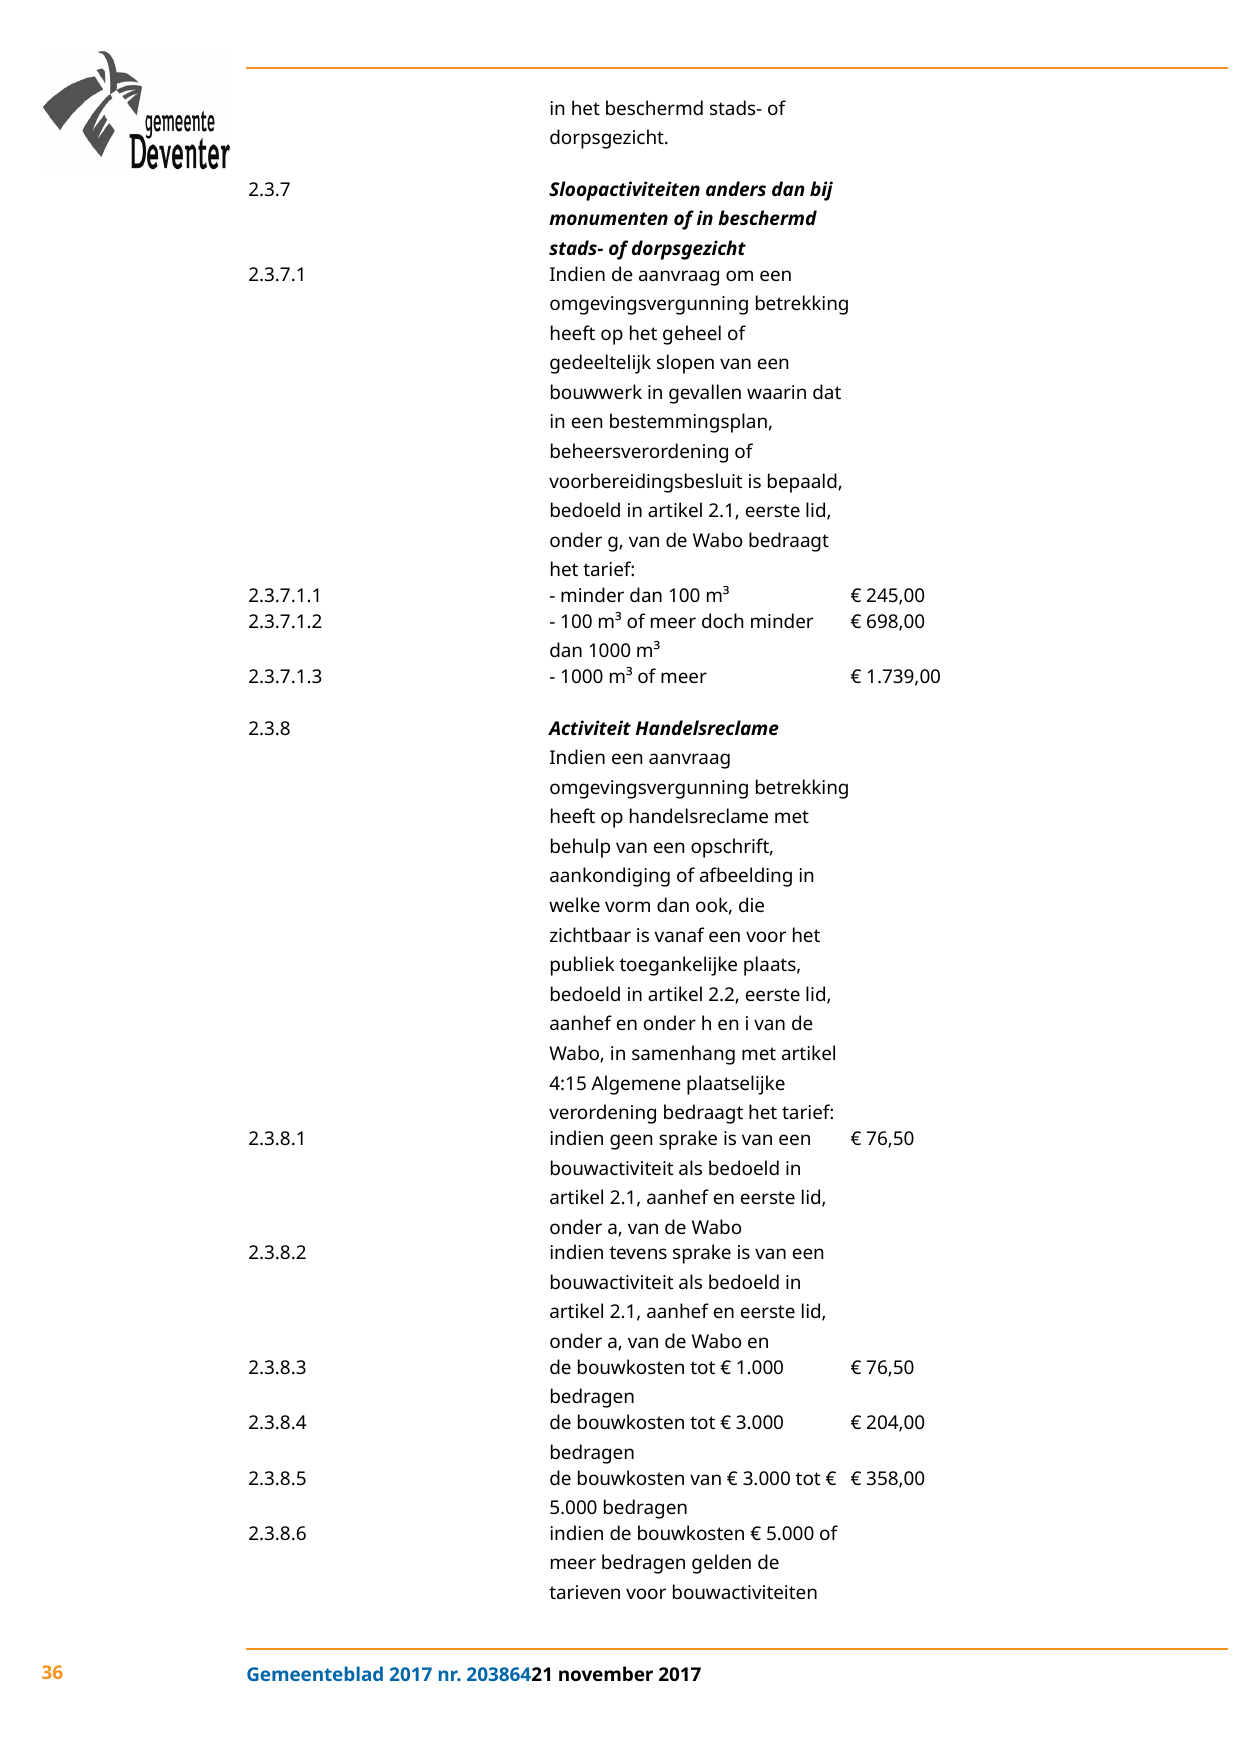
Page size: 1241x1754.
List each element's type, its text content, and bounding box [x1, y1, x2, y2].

table_cell € 76,50 [850, 1125, 1152, 1239]
table_cell indien tevens sprake is van een bouwactiviteit als bedoeld in artikel 2.1, aanhef en eerste lid, onder a, van de Wabo en [549, 1240, 850, 1354]
table_cell [850, 95, 1152, 150]
table_cell € 245,00 [850, 582, 1152, 608]
table_cell € 204,00 [850, 1409, 1152, 1465]
table_cell [850, 176, 1152, 261]
table_cell 2.3.7.1.2 [248, 608, 549, 663]
table_cell € 358,00 [850, 1465, 1152, 1520]
table_cell de bouwkosten tot € 3.000 bedragen [549, 1409, 850, 1465]
table_cell Activiteit Handelsreclame Indien een aanvraag omgevingsvergunning betrekking heeft op handelsreclame met behulp van een opschrift, aankondiging of afbeelding in welke vorm dan ook, die zichtbaar is vanaf een voor het publiek toegankelijke plaats, bedoeld in artikel 2.2, eerste lid, aanhef en onder h en i van de Wabo, in samenhang met artikel 4:15 Algemene plaatselijke verordening bedraagt het tarief: [549, 715, 850, 1125]
table_cell Sloopactiviteiten anders dan bij monumenten of in beschermd stads- of dorpsgezicht [549, 176, 850, 261]
table_cell [248, 689, 549, 715]
table_cell 2.3.7 [248, 176, 549, 261]
table_cell - minder dan 100 m³ [549, 582, 850, 608]
table_cell 2.3.8.2 [248, 1240, 549, 1354]
table_cell € 698,00 [850, 608, 1152, 663]
table_cell [549, 689, 850, 715]
table_cell [850, 150, 1152, 176]
table_cell - 1000 m³ of meer [549, 663, 850, 689]
table_cell € 1.739,00 [850, 663, 1152, 689]
table_cell indien geen sprake is van een bouwactiviteit als bedoeld in artikel 2.1, aanhef en eerste lid, onder a, van de Wabo [549, 1125, 850, 1239]
table_cell de bouwkosten tot € 1.000 bedragen [549, 1354, 850, 1409]
table_cell 2.3.8.5 [248, 1465, 549, 1520]
table_cell indien de bouwkosten € 5.000 of meer bedragen gelden de tarieven voor bouwactiviteiten [549, 1520, 850, 1605]
table_cell de bouwkosten van € 3.000 tot € 5.000 bedragen [549, 1465, 850, 1520]
table_cell - 100 m³ of meer doch minder dan 1000 m³ [549, 608, 850, 663]
table_cell [248, 95, 549, 150]
table_cell in het beschermd stads- of dorpsgezicht. [549, 95, 850, 150]
table_cell € 76,50 [850, 1354, 1152, 1409]
table_cell 2.3.8.4 [248, 1409, 549, 1465]
table_cell [248, 150, 549, 176]
table_cell 2.3.8 [248, 715, 549, 1125]
table_cell 2.3.7.1.3 [248, 663, 549, 689]
table_cell [850, 715, 1152, 1125]
table_cell 2.3.8.1 [248, 1125, 549, 1239]
table_cell [850, 261, 1152, 582]
picture [41, 47, 231, 172]
table_cell 2.3.8.3 [248, 1354, 549, 1409]
table_cell 2.3.8.6 [248, 1520, 549, 1605]
table_cell 2.3.7.1 [248, 261, 549, 582]
table_cell [850, 1240, 1152, 1354]
table_cell [549, 150, 850, 176]
table_cell [850, 1520, 1152, 1605]
table_cell Indien de aanvraag om een omgevingsvergunning betrekking heeft op het geheel of gedeeltelijk slopen van een bouwwerk in gevallen waarin dat in een bestemmingsplan, beheersverordening of voorbereidingsbesluit is bepaald, bedoeld in artikel 2.1, eerste lid, onder g, van de Wabo bedraagt het tarief: [549, 261, 850, 582]
table_cell 2.3.7.1.1 [248, 582, 549, 608]
table_cell [850, 689, 1152, 715]
